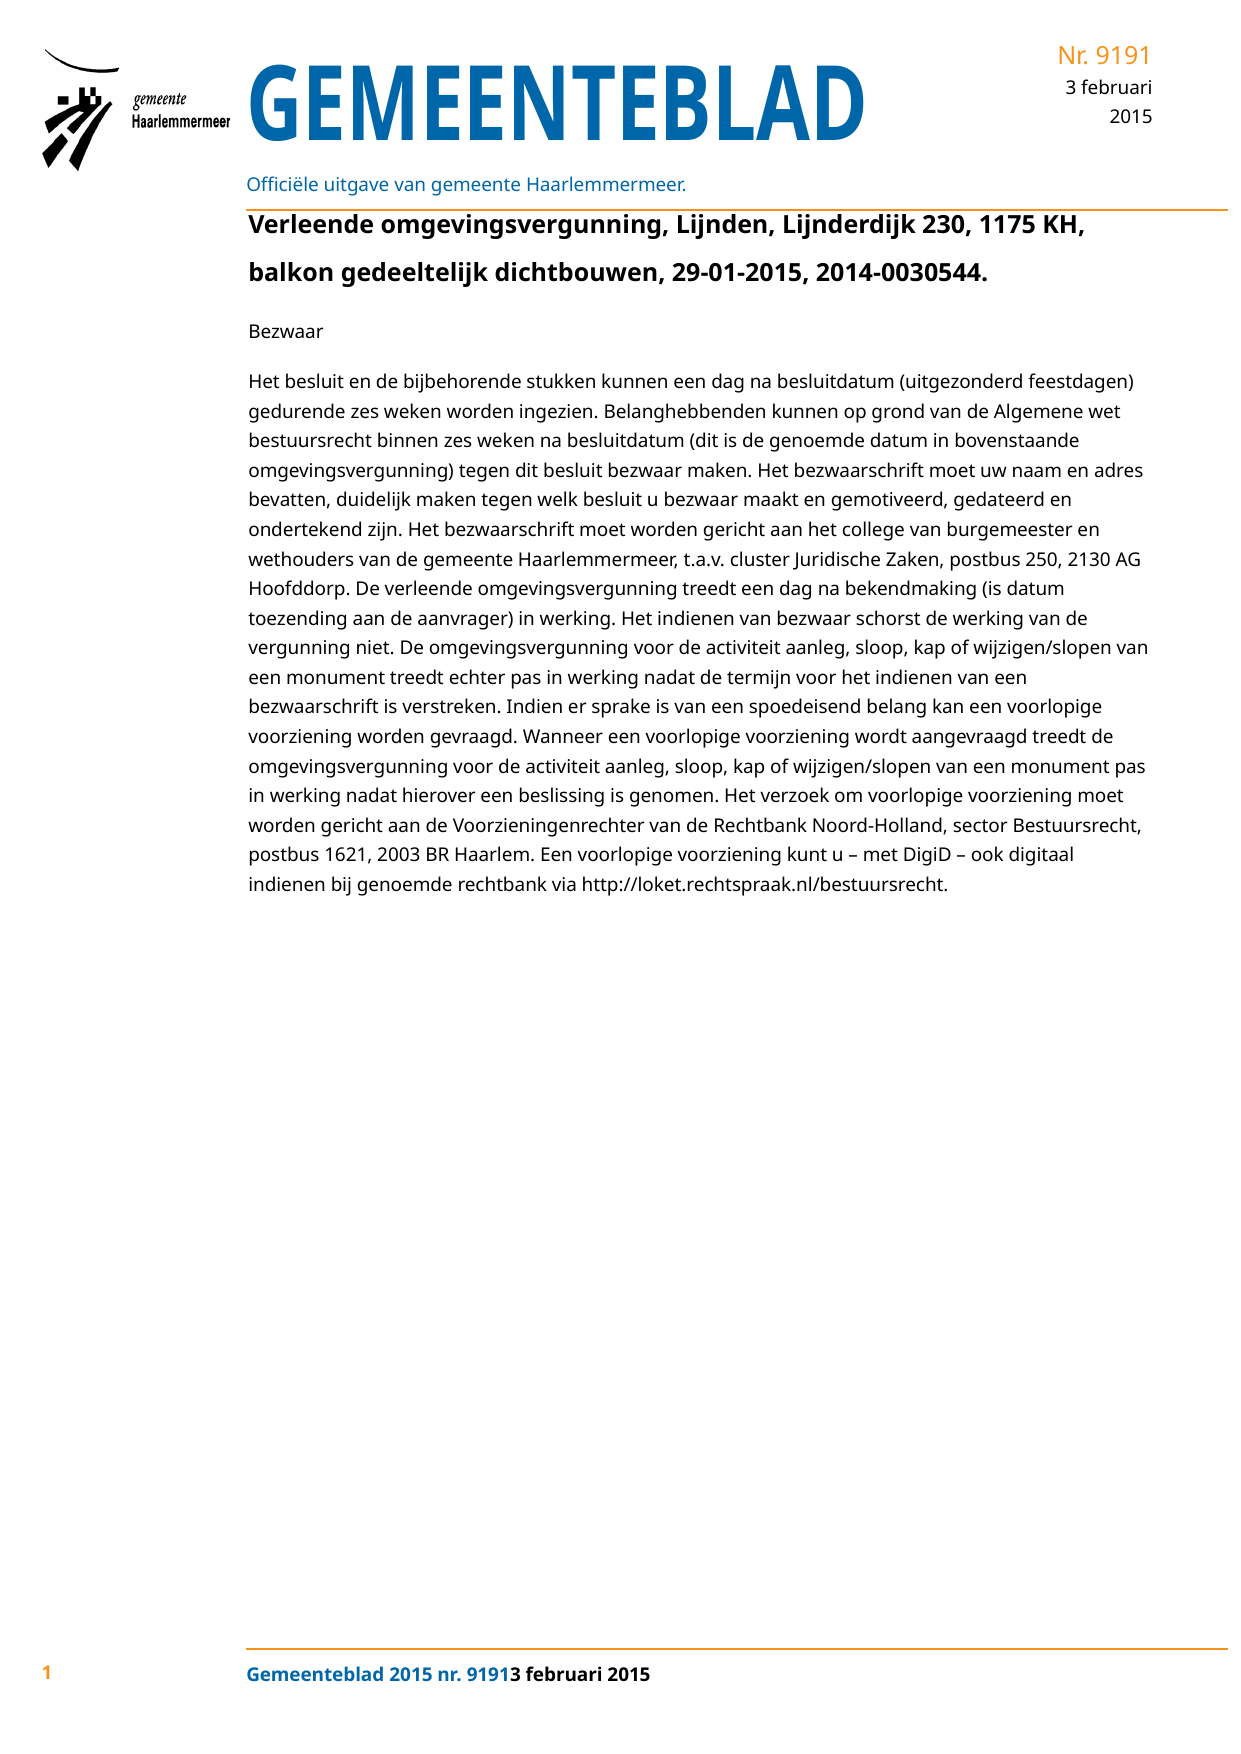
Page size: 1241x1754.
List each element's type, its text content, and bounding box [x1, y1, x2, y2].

text Verleende omgevingsvergunning, Lijnden, Lijnderdijk 230, 1175 KH, balkon gedeeltelijk dichtbouwen, 29-01-2015, 2014-0030544. [248, 211, 1152, 288]
text Het besluit en de bijbehorende stukken kunnen een dag na besluitdatum (uitgezonderd feestdagen) gedurende zes weken worden ingezien. Belanghebbenden kunnen op grond van de Algemene wet bestuursrecht binnen zes weken na besluitdatum (dit is de genoemde datum in bovenstaande omgevingsvergunning) tegen dit besluit bezwaar maken. Het bezwaarschrift moet uw naam en adres bevatten, duidelijk maken tegen welk besluit u bezwaar maakt en gemotiveerd, gedateerd en ondertekend zijn. Het bezwaarschrift moet worden gericht aan het college van burgemeester en wethouders van de gemeente Haarlemmermeer, t.a.v. cluster Juridische Zaken, postbus 250, 2130 AG Hoofddorp. De verleende omgevingsvergunning treedt een dag na bekendmaking (is datum toezending aan de aanvrager) in werking. Het indienen van bezwaar schorst de werking van de vergunning niet. De omgevingsvergunning voor de activiteit aanleg, sloop, kap of wijzigen/slopen van een monument treedt echter pas in werking nadat de termijn voor het indienen van een bezwaarschrift is verstreken. Indien er sprake is van een spoedeisend belang kan een voorlopige voorziening worden gevraagd. Wanneer een voorlopige voorziening wordt aangevraagd treedt de omgevingsvergunning voor de activiteit aanleg, sloop, kap of wijzigen/slopen van een monument pas in werking nadat hierover een beslissing is genomen. Het verzoek om voorlopige voorziening moet worden gericht aan de Voorzieningenrechter van de Rechtbank Noord-Holland, sector Bestuursrecht, postbus 1621, 2003 BR Haarlem. Een voorlopige voorziening kunt u – met DigiD – ook digitaal indienen bij genoemde rechtbank via http://loket.rechtspraak.nl/bestuursrecht. [248, 368, 1152, 897]
picture [41, 47, 231, 172]
text Bezwaar [248, 318, 1152, 344]
